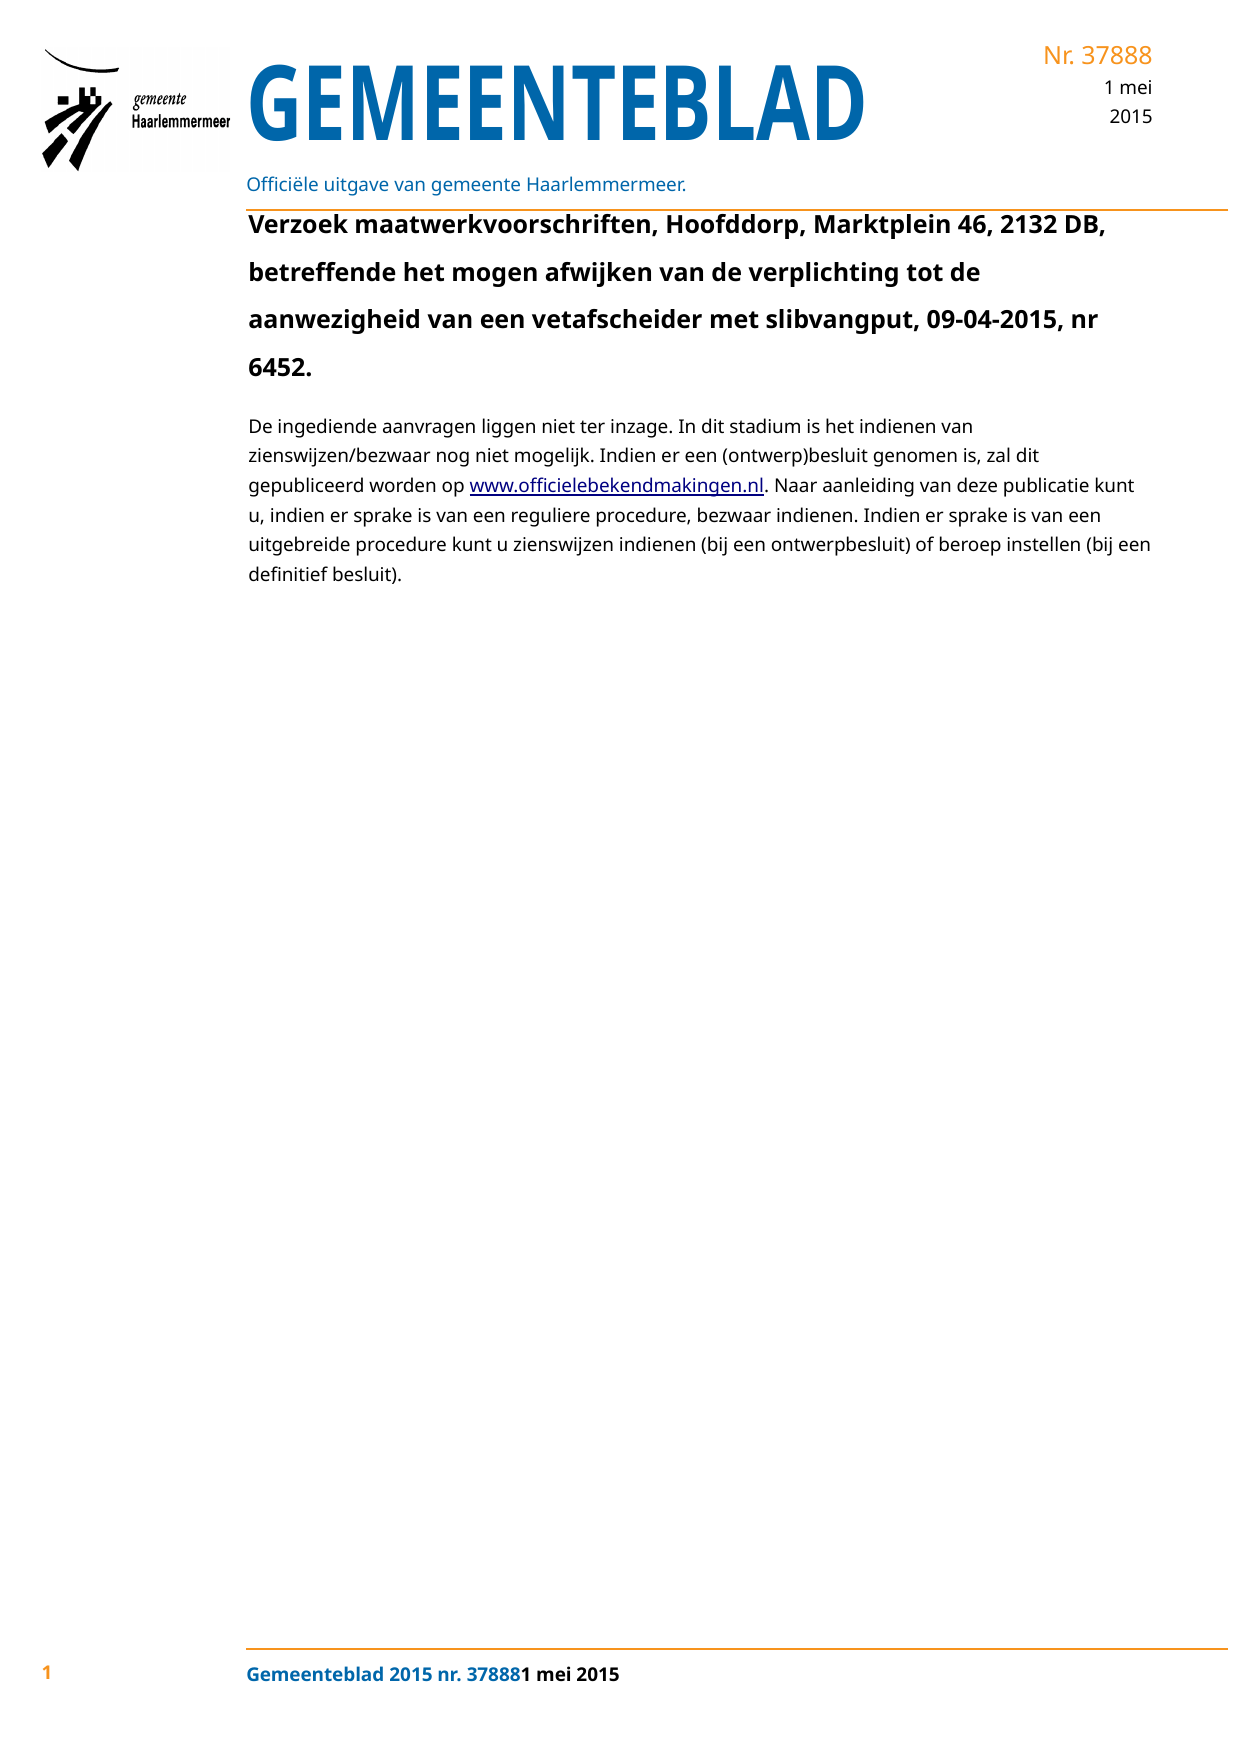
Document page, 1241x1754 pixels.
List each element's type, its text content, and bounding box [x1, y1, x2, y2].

text Verzoek maatwerkvoorschriften, Hoofddorp, Marktplein 46, 2132 DB, betreffende het mogen afwijken van de verplichting tot de aanwezigheid van een vetafscheider met slibvangput, 09-04-2015, nr 6452. [248, 211, 1152, 384]
picture [41, 47, 231, 172]
text De ingediende aanvragen liggen niet ter inzage. In dit stadium is het indienen van zienswijzen/bezwaar nog niet mogelijk. Indien er een (ontwerp)besluit genomen is, zal dit gepubliceerd worden op www.officielebekendmakingen.nl. Naar aanleiding van deze publicatie kunt u, indien er sprake is van een reguliere procedure, bezwaar indienen. Indien er sprake is van een uitgebreide procedure kunt u zienswijzen indienen (bij een ontwerpbesluit) of beroep instellen (bij een definitief besluit). [248, 413, 1152, 587]
